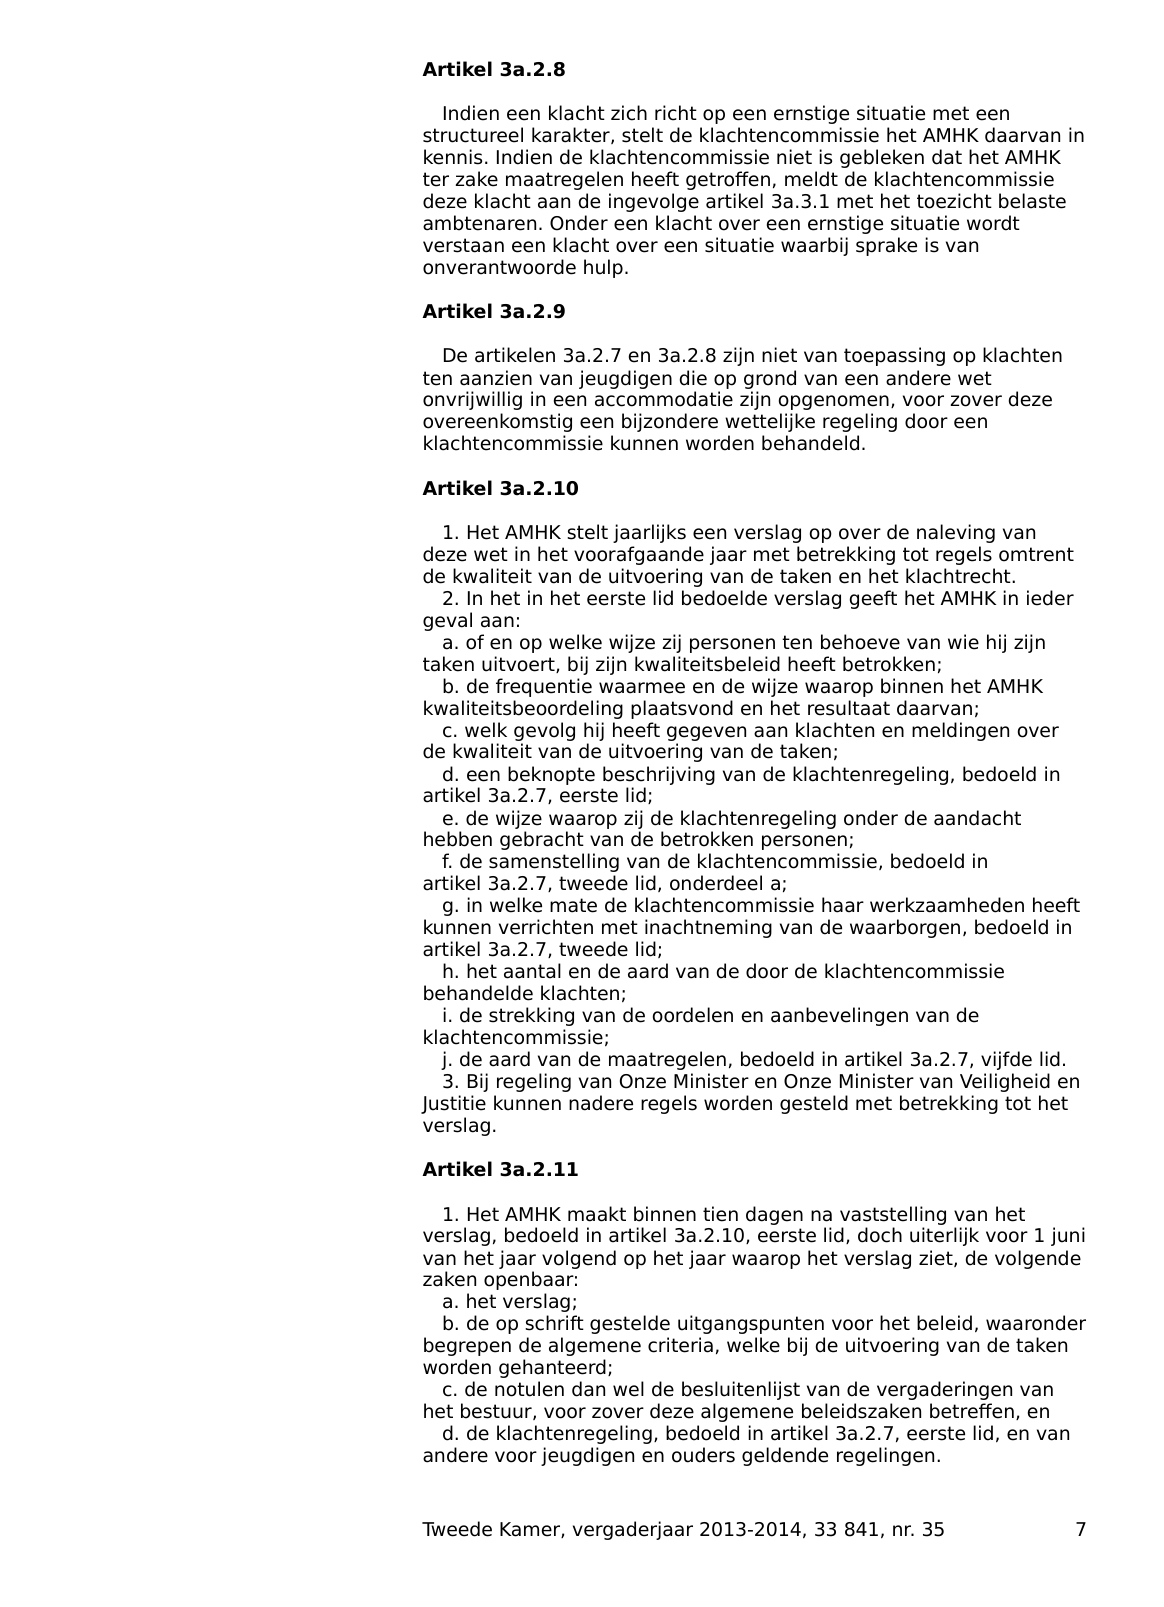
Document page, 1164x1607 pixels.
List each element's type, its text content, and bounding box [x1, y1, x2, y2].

text 3. Bij regeling van Onze Minister en Onze Minister van Veiligheid en Justitie kunnen nadere regels worden gesteld met betrekking tot het verslag. [422, 1071, 1087, 1137]
text c. welk gevolg hij heeft gegeven aan klachten en meldingen over de kwaliteit van de uitvoering van de taken; [422, 719, 1087, 763]
text a. het verslag; [422, 1291, 1087, 1313]
text i. de strekking van de oordelen en aanbevelingen van de klachtencommissie; [422, 1005, 1087, 1049]
text 2. In het in het eerste lid bedoelde verslag geeft het AMHK in ieder geval aan: [422, 588, 1087, 632]
subtitle Artikel 3a.2.9 [422, 301, 1087, 323]
subtitle Artikel 3a.2.8 [422, 59, 1087, 81]
text f. de samenstelling van de klachtencommissie, bedoeld in artikel 3a.2.7, tweede lid, onderdeel a; [422, 851, 1087, 895]
text 1. Het AMHK maakt binnen tien dagen na vaststelling van het verslag, bedoeld in artikel 3a.2.10, eerste lid, doch uiterlijk voor 1 juni van het jaar volgend op het jaar waarop het verslag ziet, de volgende zaken openbaar: [422, 1203, 1087, 1291]
text a. of en op welke wijze zij personen ten behoeve van wie hij zijn taken uitvoert, bij zijn kwaliteitsbeleid heeft betrokken; [422, 632, 1087, 676]
text h. het aantal en de aard van de door de klachtencommissie behandelde klachten; [422, 961, 1087, 1005]
text 1. Het AMHK stelt jaarlijks een verslag op over de naleving van deze wet in het voorafgaande jaar met betrekking tot regels omtrent de kwaliteit van de uitvoering van de taken en het klachtrecht. [422, 522, 1087, 588]
subtitle Artikel 3a.2.10 [422, 477, 1087, 499]
text d. de klachtenregeling, bedoeld in artikel 3a.2.7, eerste lid, en van andere voor jeugdigen en ouders geldende regelingen. [422, 1423, 1087, 1467]
text b. de frequentie waarmee en de wijze waarop binnen het AMHK kwaliteitsbeoordeling plaatsvond en het resultaat daarvan; [422, 676, 1087, 719]
text d. een beknopte beschrijving van de klachtenregeling, bedoeld in artikel 3a.2.7, eerste lid; [422, 763, 1087, 807]
subtitle Artikel 3a.2.11 [422, 1159, 1087, 1181]
text Indien een klacht zich richt op een ernstige situatie met een structureel karakter, stelt de klachtencommissie het AMHK daarvan in kennis. Indien de klachtencommissie niet is gebleken dat het AMHK ter zake maatregelen heeft getroffen, meldt de klachtencommissie deze klacht aan de ingevolge artikel 3a.3.1 met het toezicht belaste ambtenaren. Onder een klacht over een ernstige situatie wordt verstaan een klacht over een situatie waarbij sprake is van onverantwoorde hulp. [422, 103, 1087, 279]
text g. in welke mate de klachtencommissie haar werkzaamheden heeft kunnen verrichten met inachtneming van de waarborgen, bedoeld in artikel 3a.2.7, tweede lid; [422, 895, 1087, 961]
text c. de notulen dan wel de besluitenlijst van de vergaderingen van het bestuur, voor zover deze algemene beleidszaken betreffen, en [422, 1379, 1087, 1423]
text j. de aard van de maatregelen, bedoeld in artikel 3a.2.7, vijfde lid. [422, 1049, 1087, 1071]
text b. de op schrift gestelde uitgangspunten voor het beleid, waaronder begrepen de algemene criteria, welke bij de uitvoering van de taken worden gehanteerd; [422, 1313, 1087, 1379]
text De artikelen 3a.2.7 en 3a.2.8 zijn niet van toepassing op klachten ten aanzien van jeugdigen die op grond van een andere wet onvrijwillig in een accommodatie zijn opgenomen, voor zover deze overeenkomstig een bijzondere wettelijke regeling door een klachtencommissie kunnen worden behandeld. [422, 345, 1087, 455]
text e. de wijze waarop zij de klachtenregeling onder de aandacht hebben gebracht van de betrokken personen; [422, 807, 1087, 851]
